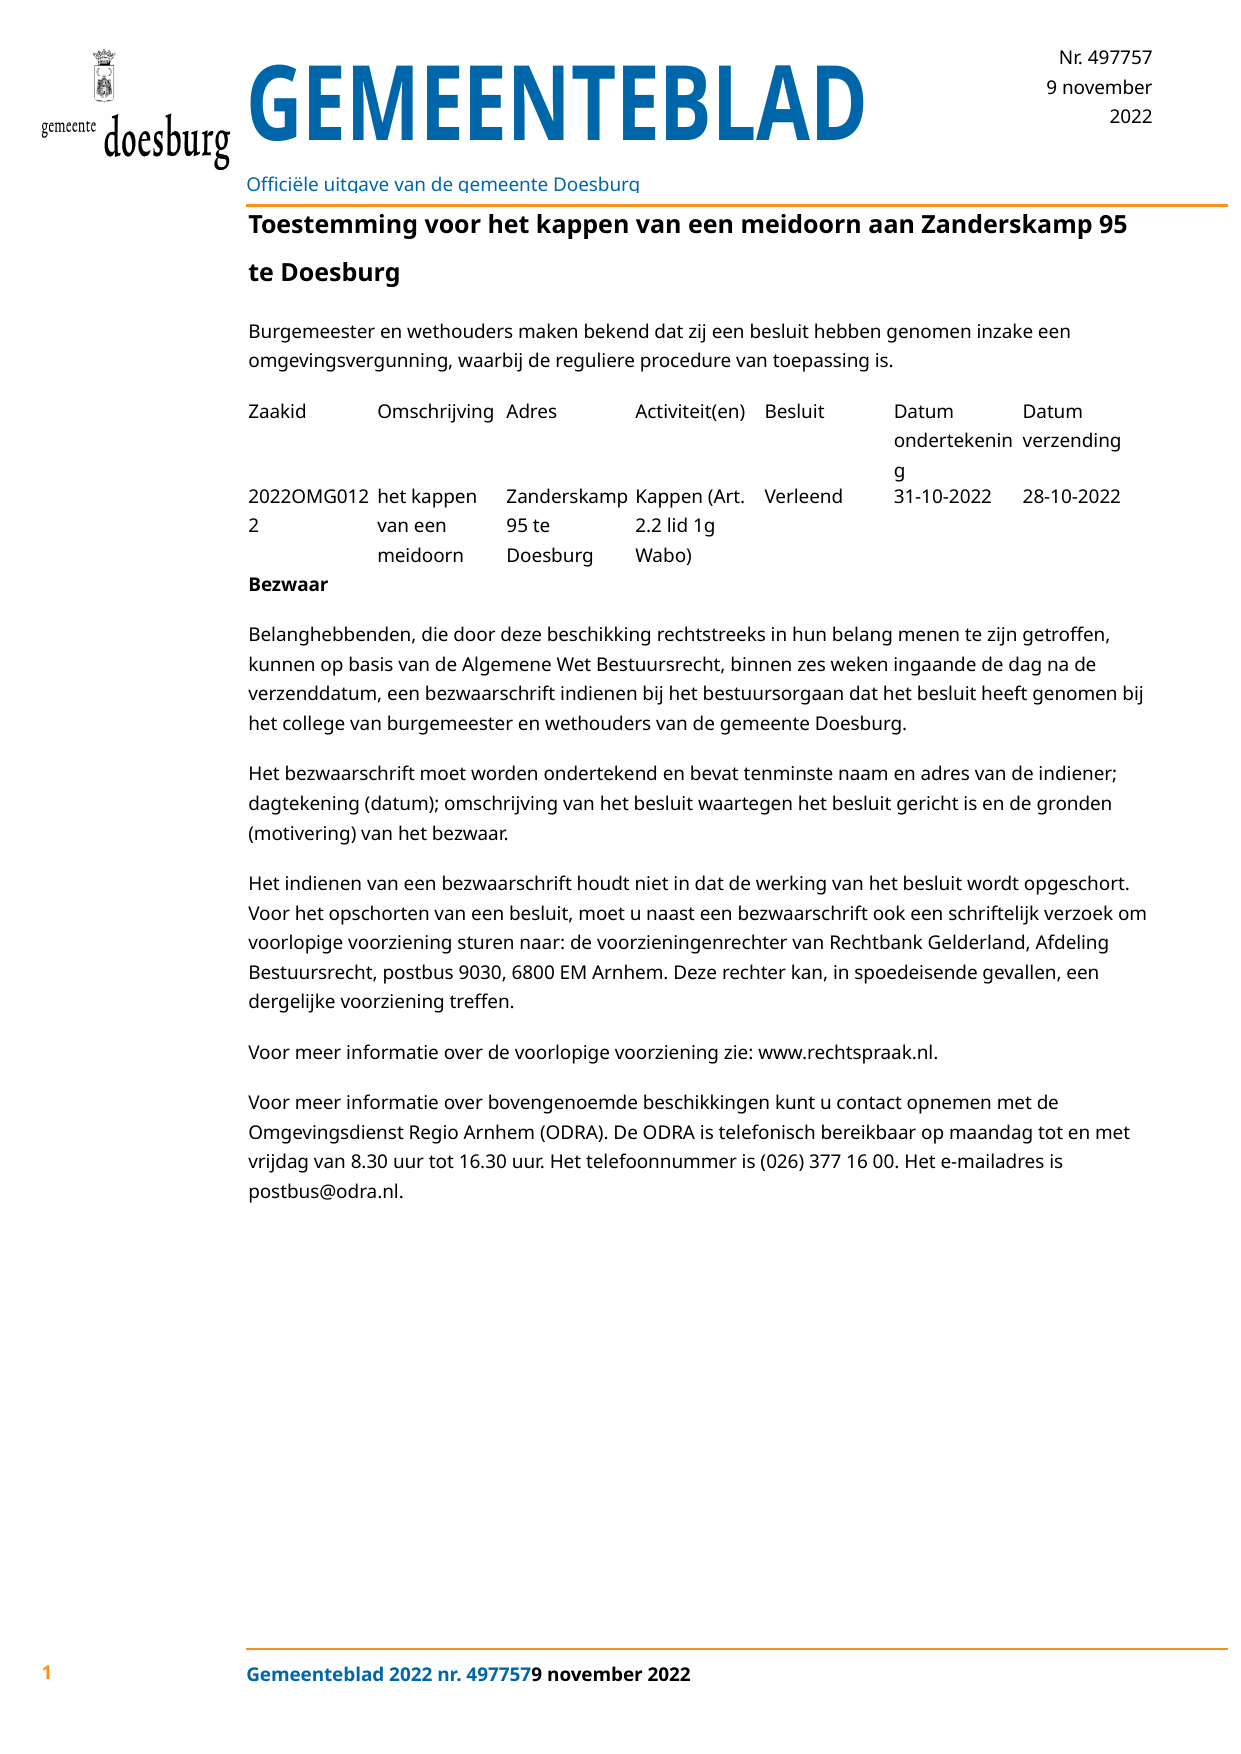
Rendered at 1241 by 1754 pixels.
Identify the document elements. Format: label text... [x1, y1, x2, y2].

table_header Adres [506, 398, 635, 483]
text Voor meer informatie over de voorlopige voorziening zie: www.rechtspraak.nl. [248, 1039, 1152, 1065]
text Burgemeester en wethouders maken bekend dat zij een besluit hebben genomen inzake een omgevingsvergunning, waarbij de reguliere procedure van toepassing is. [248, 318, 1152, 373]
table_cell 28-10-2022 [1023, 483, 1152, 568]
table_header Datum verzending [1023, 398, 1152, 483]
table_cell Kappen (Art. 2.2 lid 1g Wabo) [635, 483, 764, 568]
table_header Activiteit(en) [635, 398, 764, 483]
table_header Datum ondertekening [894, 398, 1022, 483]
text Het bezwaarschrift moet worden ondertekend en bevat tenminste naam en adres van de indiener; dagtekening (datum); omschrijving van het besluit waartegen het besluit gericht is en de gronden (motivering) van het bezwaar. [248, 761, 1152, 846]
table_cell het kappen van een meidoorn [377, 483, 506, 568]
table_cell 2022OMG0122 [248, 483, 377, 568]
table_header Omschrijving [377, 398, 506, 483]
text Voor meer informatie over bovengenoemde beschikkingen kunt u contact opnemen met de Omgevingsdienst Regio Arnhem (ODRA). De ODRA is telefonisch bereikbaar op maandag tot en met vrijdag van 8.30 uur tot 16.30 uur. Het telefoonnummer is (026) 377 16 00. Het e-mailadres is postbus@odra.nl. [248, 1089, 1152, 1204]
table_header Zaakid [248, 398, 377, 483]
table_cell Verleend [764, 483, 893, 568]
text Het indienen van een bezwaarschrift houdt niet in dat de werking van het besluit wordt opgeschort. Voor het opschorten van een besluit, moet u naast een bezwaarschrift ook een schriftelijk verzoek om voorlopige voorziening sturen naar: de voorzieningenrechter van Rechtbank Gelderland, Afdeling Bestuursrecht, postbus 9030, 6800 EM Arnhem. Deze rechter kan, in spoedeisende gevallen, een dergelijke voorziening treffen. [248, 870, 1152, 1014]
text Bezwaar [248, 571, 1152, 597]
table_cell Zanderskamp 95 te Doesburg [506, 483, 635, 568]
table_cell 31-10-2022 [894, 483, 1022, 568]
table_header Besluit [764, 398, 893, 483]
text Toestemming voor het kappen van een meidoorn aan Zanderskamp 95 te Doesburg [248, 207, 1152, 288]
picture [41, 47, 231, 172]
text Belanghebbenden, die door deze beschikking rechtstreeks in hun belang menen te zijn getroffen, kunnen op basis van de Algemene Wet Bestuursrecht, binnen zes weken ingaande de dag na de verzenddatum, een bezwaarschrift indienen bij het bestuursorgaan dat het besluit heeft genomen bij het college van burgemeester en wethouders van de gemeente Doesburg. [248, 621, 1152, 736]
